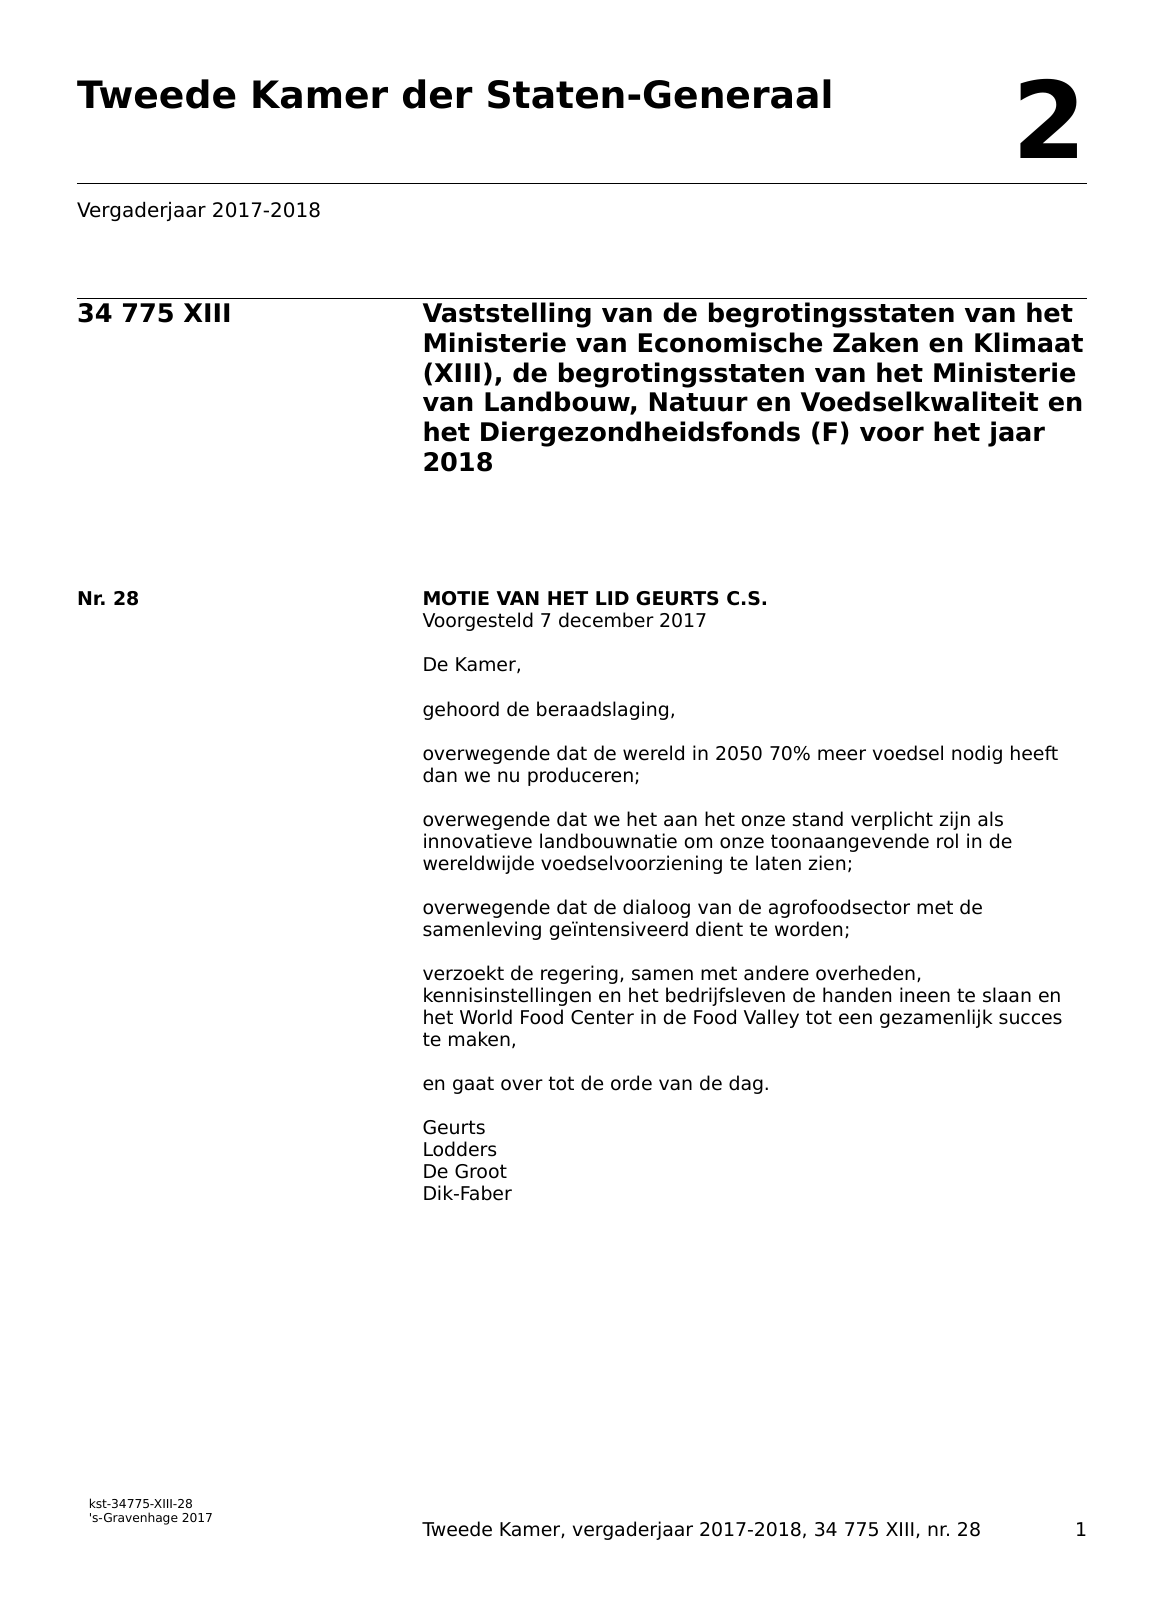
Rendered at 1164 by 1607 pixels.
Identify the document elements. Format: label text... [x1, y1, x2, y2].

text De Groot [422, 1161, 1087, 1183]
text overwegende dat de wereld in 2050 70% meer voedsel nodig heeft dan we nu produceren; [422, 743, 1087, 787]
table_header 2 [886, 59, 1087, 183]
text Lodders [422, 1139, 1087, 1161]
text overwegende dat we het aan het onze stand verplicht zijn als innovatieve landbouwnatie om onze toonaangevende rol in de wereldwijde voedselvoorziening te laten zien; [422, 809, 1087, 875]
text gehoord de beraadslaging, [422, 698, 1087, 720]
text Dik-Faber [422, 1183, 1087, 1205]
text overwegende dat de dialoog van de agrofoodsector met de samenleving geïntensiveerd dient te worden; [422, 897, 1087, 941]
text 's-Gravenhage 2017 [88, 1511, 323, 1525]
subtitle 34 775 XIII Vaststelling van de begrotingsstaten van het Ministerie van Economische Zaken en Klimaat (XIII), de begrotingsstaten van het Ministerie van Landbouw, Natuur en Voedselkwaliteit en het Diergezondheidsfonds (F) voor het jaar 2018 [77, 299, 1087, 477]
table_header Tweede Kamer der Staten-Generaal [77, 59, 886, 183]
text De Kamer, [422, 654, 1087, 676]
table_cell Vergaderjaar 2017-2018 [77, 184, 1087, 298]
subtitle Nr. 28 MOTIE VAN HET LID GEURTS C.S. [77, 588, 1087, 610]
text verzoekt de regering, samen met andere overheden, kennisinstellingen en het bedrijfsleven de handen ineen te slaan en het World Food Center in de Food Valley tot een gezamenlijk succes te maken, [422, 963, 1087, 1051]
text Geurts [422, 1117, 1087, 1139]
text kst-34775-XIII-28 [88, 1497, 323, 1511]
text en gaat over tot de orde van de dag. [422, 1073, 1087, 1095]
text Voorgesteld 7 december 2017 [422, 610, 1087, 632]
